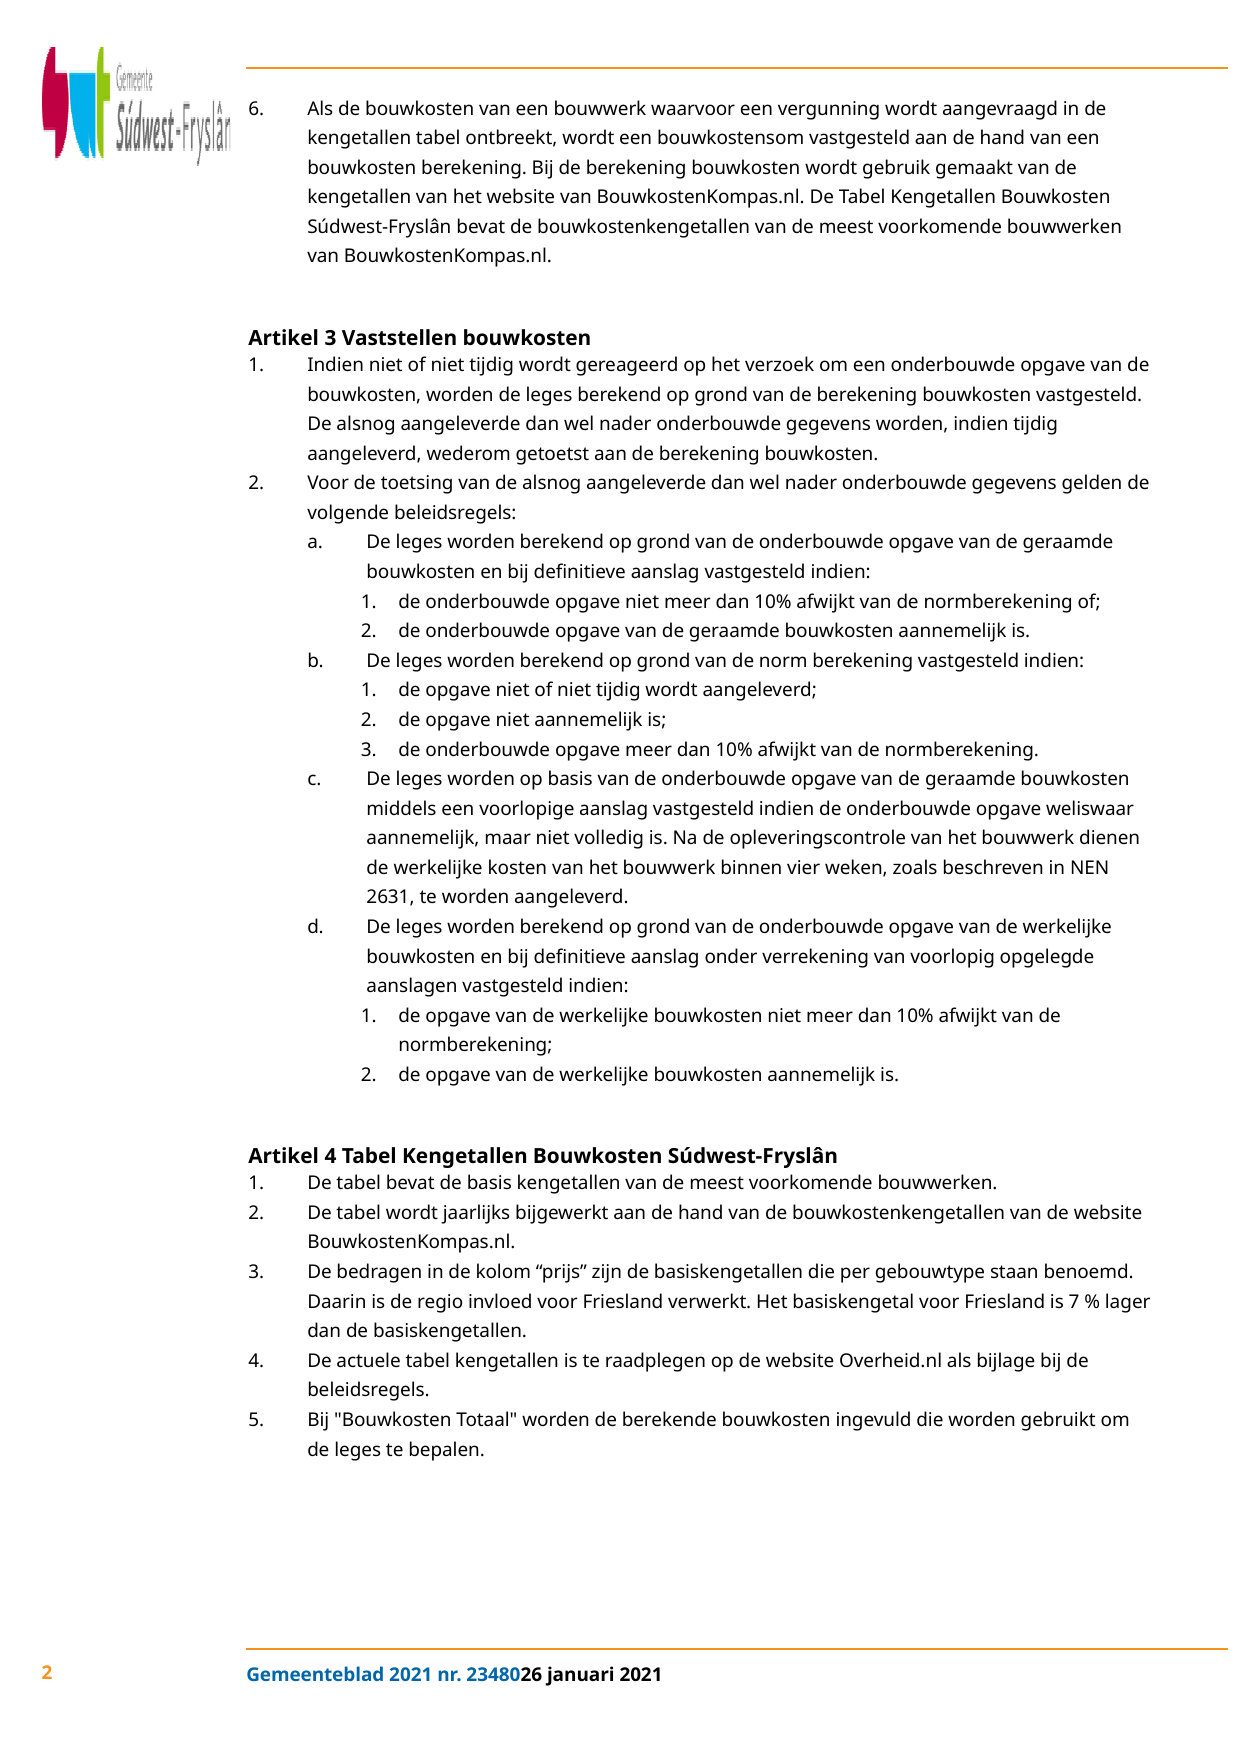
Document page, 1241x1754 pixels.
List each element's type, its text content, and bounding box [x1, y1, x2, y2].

list de onderbouwde opgave niet meer dan 10% afwijkt van de normberekening of; [361, 588, 1152, 613]
list Bij "Bouwkosten Totaal" worden de berekende bouwkosten ingevuld die worden gebruikt om de leges te bepalen. [248, 1406, 1152, 1462]
list De leges worden berekend op grond van de onderbouwde opgave van de werkelijke bouwkosten en bij definitieve aanslag onder verrekening van voorlopig opgelegde aanslagen vastgesteld indien: [307, 913, 1152, 998]
text Artikel 4 Tabel Kengetallen Bouwkosten Súdwest-Fryslân [248, 1141, 1152, 1169]
list Voor de toetsing van de alsnog aangeleverde dan wel nader onderbouwde gegevens gelden de volgende beleidsregels: [248, 469, 1152, 525]
list de onderbouwde opgave van de geraamde bouwkosten aannemelijk is. [361, 617, 1152, 643]
list de opgave van de werkelijke bouwkosten niet meer dan 10% afwijkt van de normberekening; [361, 1002, 1152, 1057]
list de opgave niet of niet tijdig wordt aangeleverd; [361, 677, 1152, 702]
list Als de bouwkosten van een bouwwerk waarvoor een vergunning wordt aangevraagd in de kengetallen tabel ontbreekt, wordt een bouwkostensom vastgesteld aan de hand van een bouwkosten berekening. Bij de berekening bouwkosten wordt gebruik gemaakt van de kengetallen van het website van BouwkostenKompas.nl. De Tabel Kengetallen Bouwkosten Súdwest-Fryslân bevat de bouwkostenkengetallen van de meest voorkomende bouwwerken van BouwkostenKompas.nl. [248, 95, 1152, 268]
list De bedragen in de kolom “prijs” zijn de basiskengetallen die per gebouwtype staan benoemd. Daarin is de regio invloed voor Friesland verwerkt. Het basiskengetal voor Friesland is 7 % lager dan de basiskengetallen. [248, 1258, 1152, 1343]
list de opgave niet aannemelijk is; [361, 706, 1152, 732]
picture [41, 47, 231, 172]
list De leges worden berekend op grond van de norm berekening vastgesteld indien: [307, 647, 1152, 673]
list De leges worden berekend op grond van de onderbouwde opgave van de geraamde bouwkosten en bij definitieve aanslag vastgesteld indien: [307, 529, 1152, 584]
list De actuele tabel kengetallen is te raadplegen op de website Overheid.nl als bijlage bij de beleidsregels. [248, 1347, 1152, 1402]
list De leges worden op basis van de onderbouwde opgave van de geraamde bouwkosten middels een voorlopige aanslag vastgesteld indien de onderbouwde opgave weliswaar aannemelijk, maar niet volledig is. Na de opleveringscontrole van het bouwwerk dienen de werkelijke kosten van het bouwwerk binnen vier weken, zoals beschreven in NEN 2631, te worden aangeleverd. [307, 765, 1152, 909]
list De tabel bevat de basis kengetallen van de meest voorkomende bouwwerken. [248, 1169, 1152, 1195]
text Artikel 3 Vaststellen bouwkosten [248, 323, 1152, 351]
list de onderbouwde opgave meer dan 10% afwijkt van de normberekening. [361, 736, 1152, 761]
list Indien niet of niet tijdig wordt gereageerd op het verzoek om een onderbouwde opgave van de bouwkosten, worden de leges berekend op grond van de berekening bouwkosten vastgesteld. De alsnog aangeleverde dan wel nader onderbouwde gegevens worden, indien tijdig aangeleverd, wederom getoetst aan de berekening bouwkosten. [248, 351, 1152, 466]
list De tabel wordt jaarlijks bijgewerkt aan de hand van de bouwkostenkengetallen van de website BouwkostenKompas.nl. [248, 1199, 1152, 1254]
list de opgave van de werkelijke bouwkosten aannemelijk is. [361, 1061, 1152, 1087]
